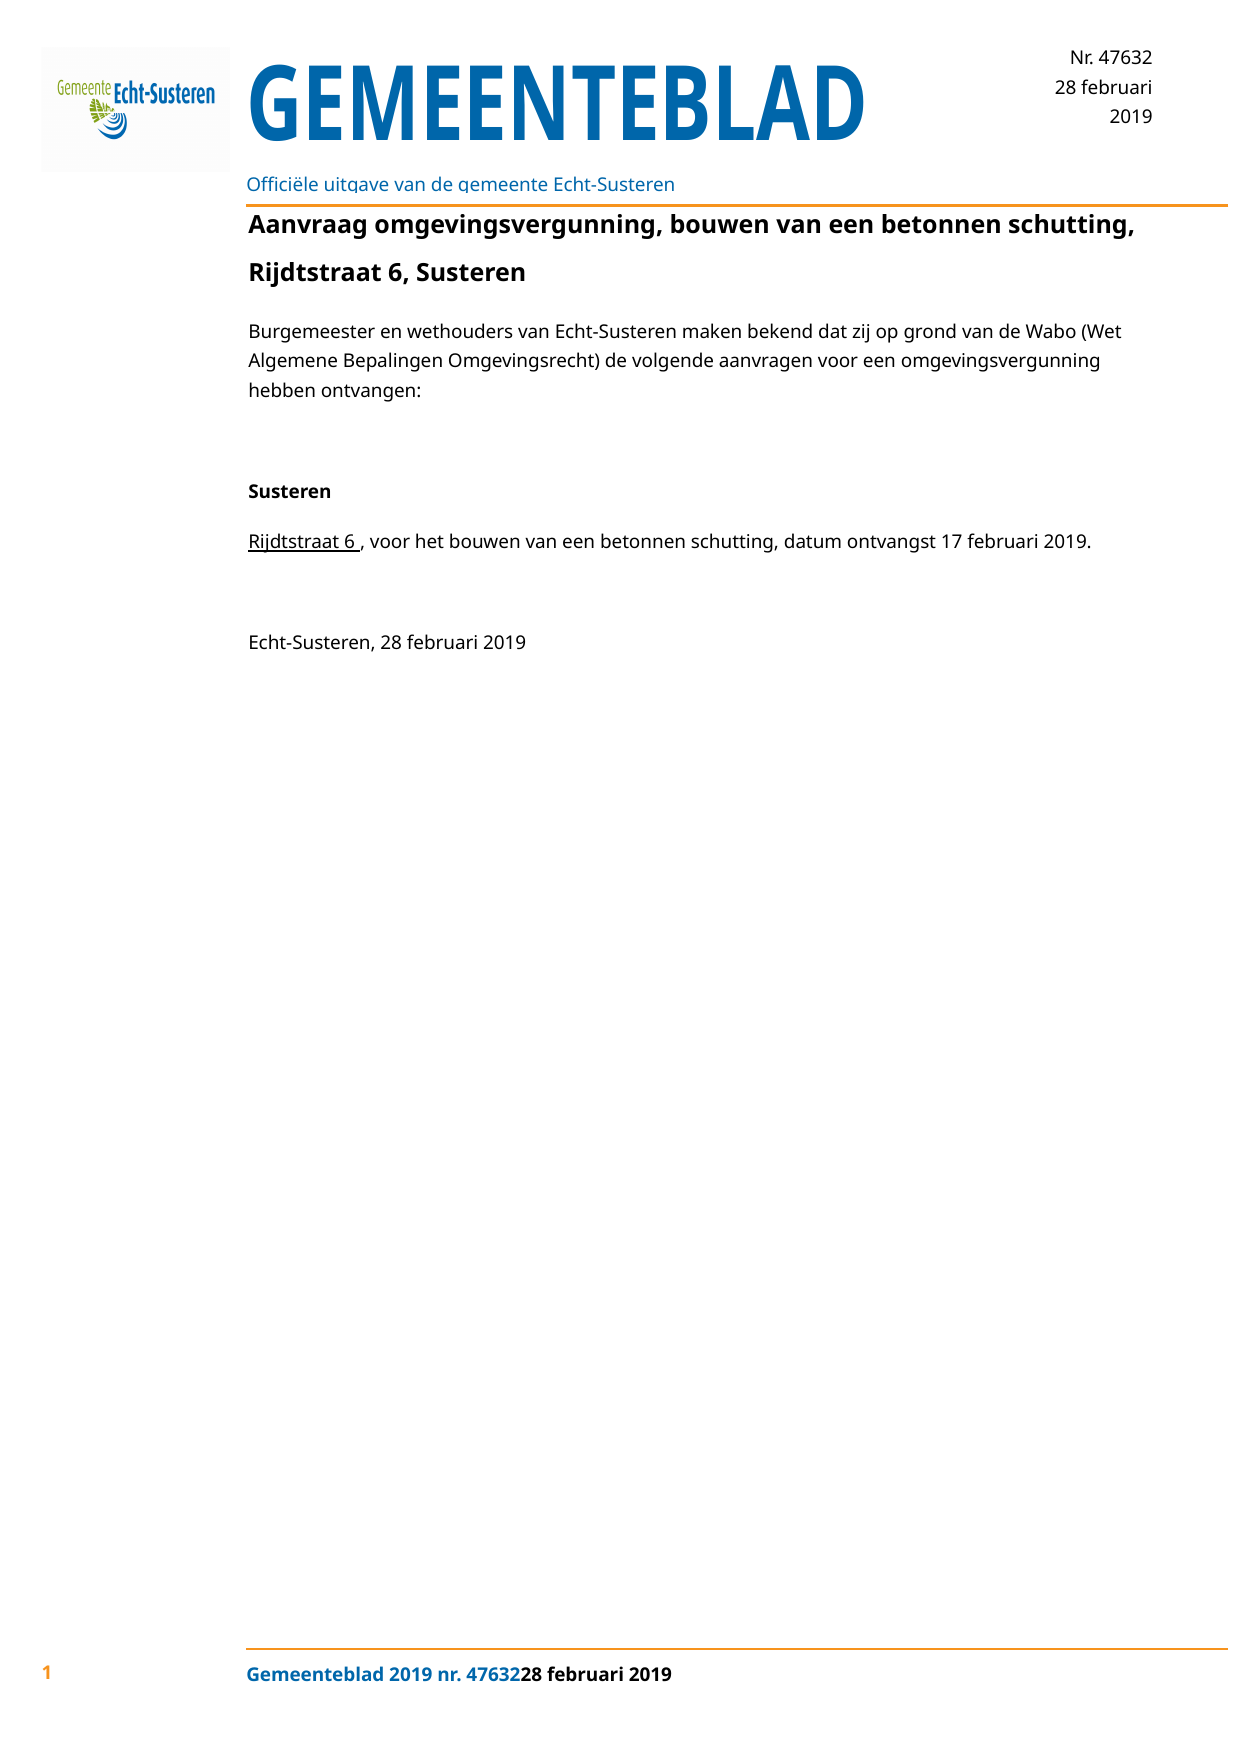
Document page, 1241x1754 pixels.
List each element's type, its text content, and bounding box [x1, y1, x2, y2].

text Rijdtstraat 6 , voor het bouwen van een betonnen schutting, datum ontvangst 17 februari 2019. [248, 528, 1152, 554]
text Aanvraag omgevingsvergunning, bouwen van een betonnen schutting, Rijdtstraat 6, Susteren [248, 207, 1152, 288]
text Burgemeester en wethouders van Echt-Susteren maken bekend dat zij op grond van de Wabo (Wet Algemene Bepalingen Omgevingsrecht) de volgende aanvragen voor een omgevingsvergunning hebben ontvangen: [248, 318, 1152, 403]
text Susteren [248, 478, 1152, 504]
picture [41, 47, 231, 172]
text Echt-Susteren, 28 februari 2019 [248, 629, 1152, 655]
